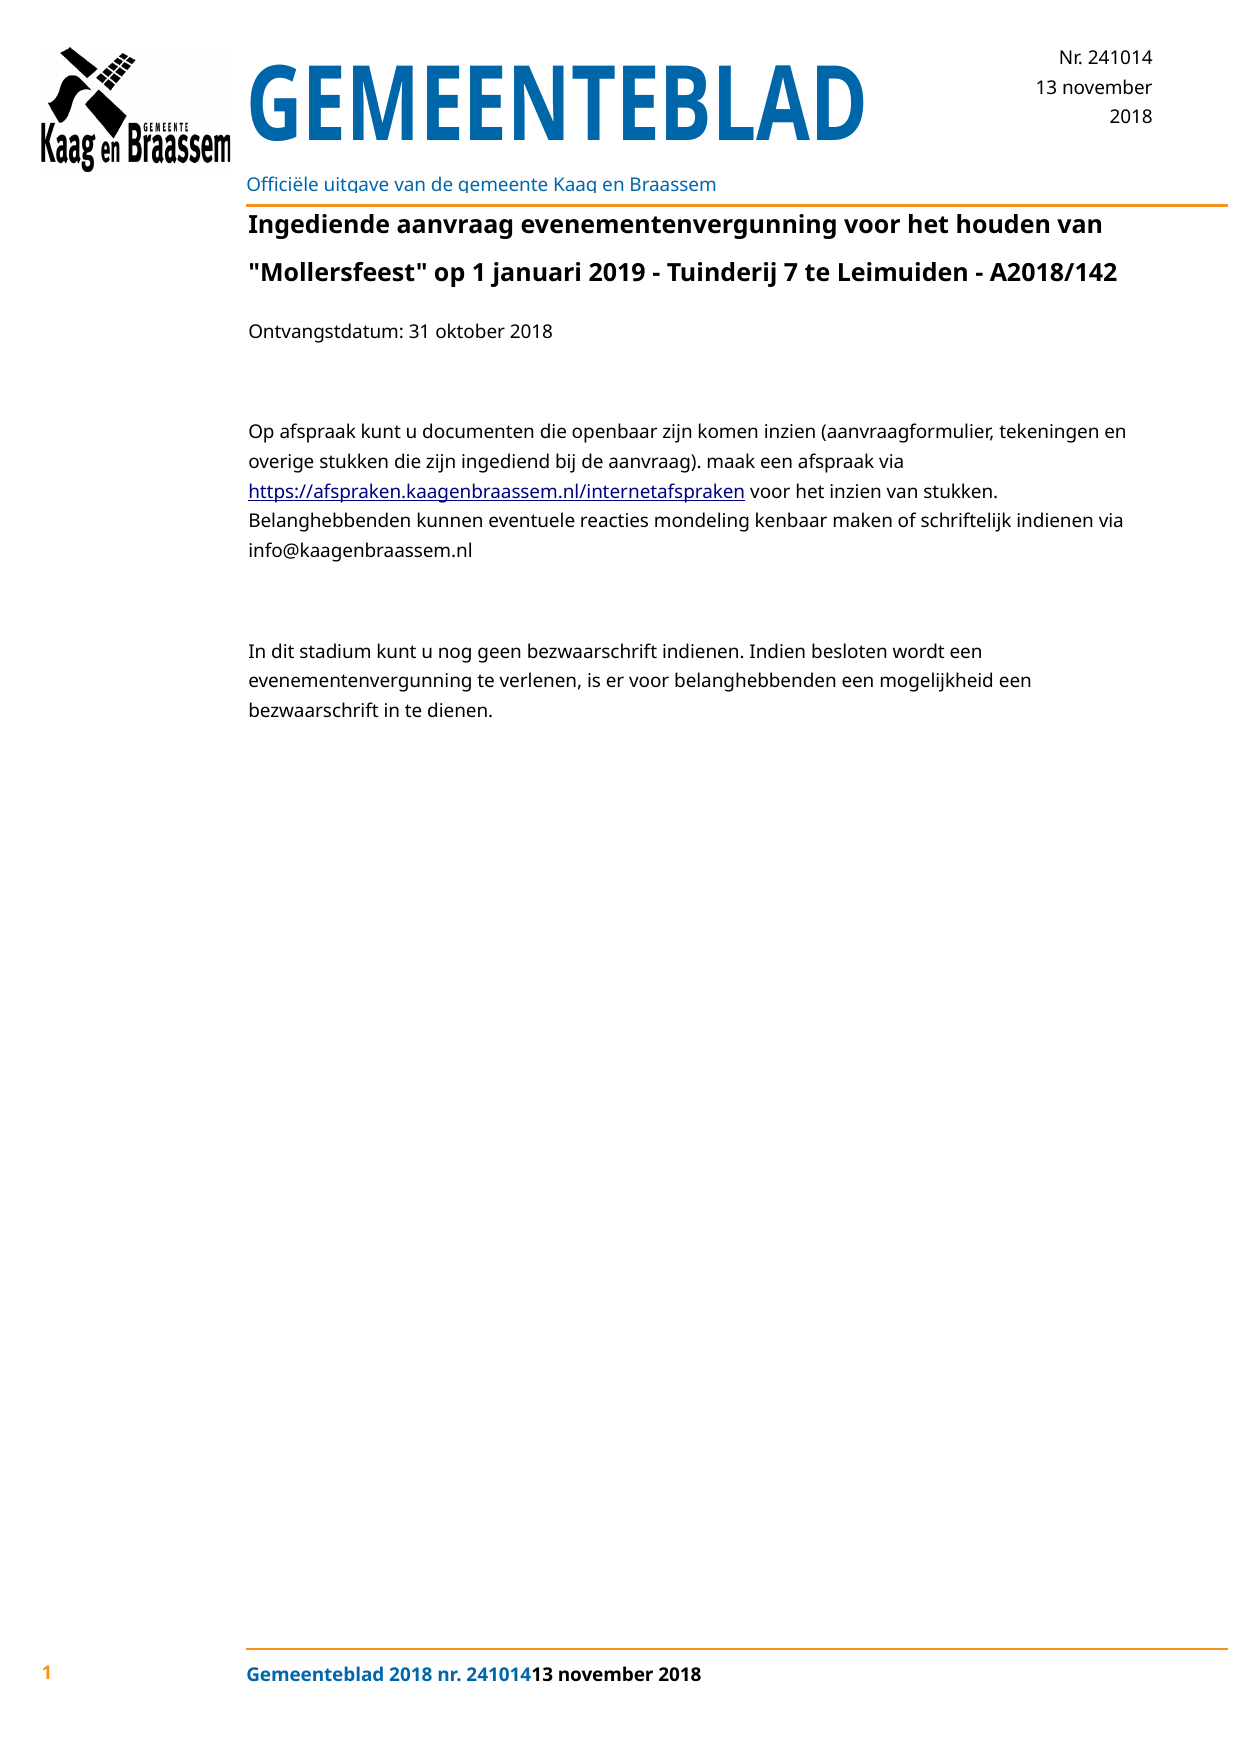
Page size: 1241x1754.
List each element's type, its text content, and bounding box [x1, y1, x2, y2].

picture [41, 47, 231, 172]
text Op afspraak kunt u documenten die openbaar zijn komen inzien (aanvraagformulier, tekeningen en overige stukken die zijn ingediend bij de aanvraag). maak een afspraak via https://afspraken.kaagenbraassem.nl/internetafspraken voor het inzien van stukken. Belanghebbenden kunnen eventuele reacties mondeling kenbaar maken of schriftelijk indienen via info@kaagenbraassem.nl [248, 419, 1152, 563]
text Ontvangstdatum: 31 oktober 2018 [248, 318, 1152, 344]
text In dit stadium kunt u nog geen bezwaarschrift indienen. Indien besloten wordt een evenementenvergunning te verlenen, is er voor belanghebbenden een mogelijkheid een bezwaarschrift in te dienen. [248, 638, 1152, 723]
text Ingediende aanvraag evenementenvergunning voor het houden van "Mollersfeest" op 1 januari 2019 - Tuinderij 7 te Leimuiden - A2018/142 [248, 207, 1152, 288]
